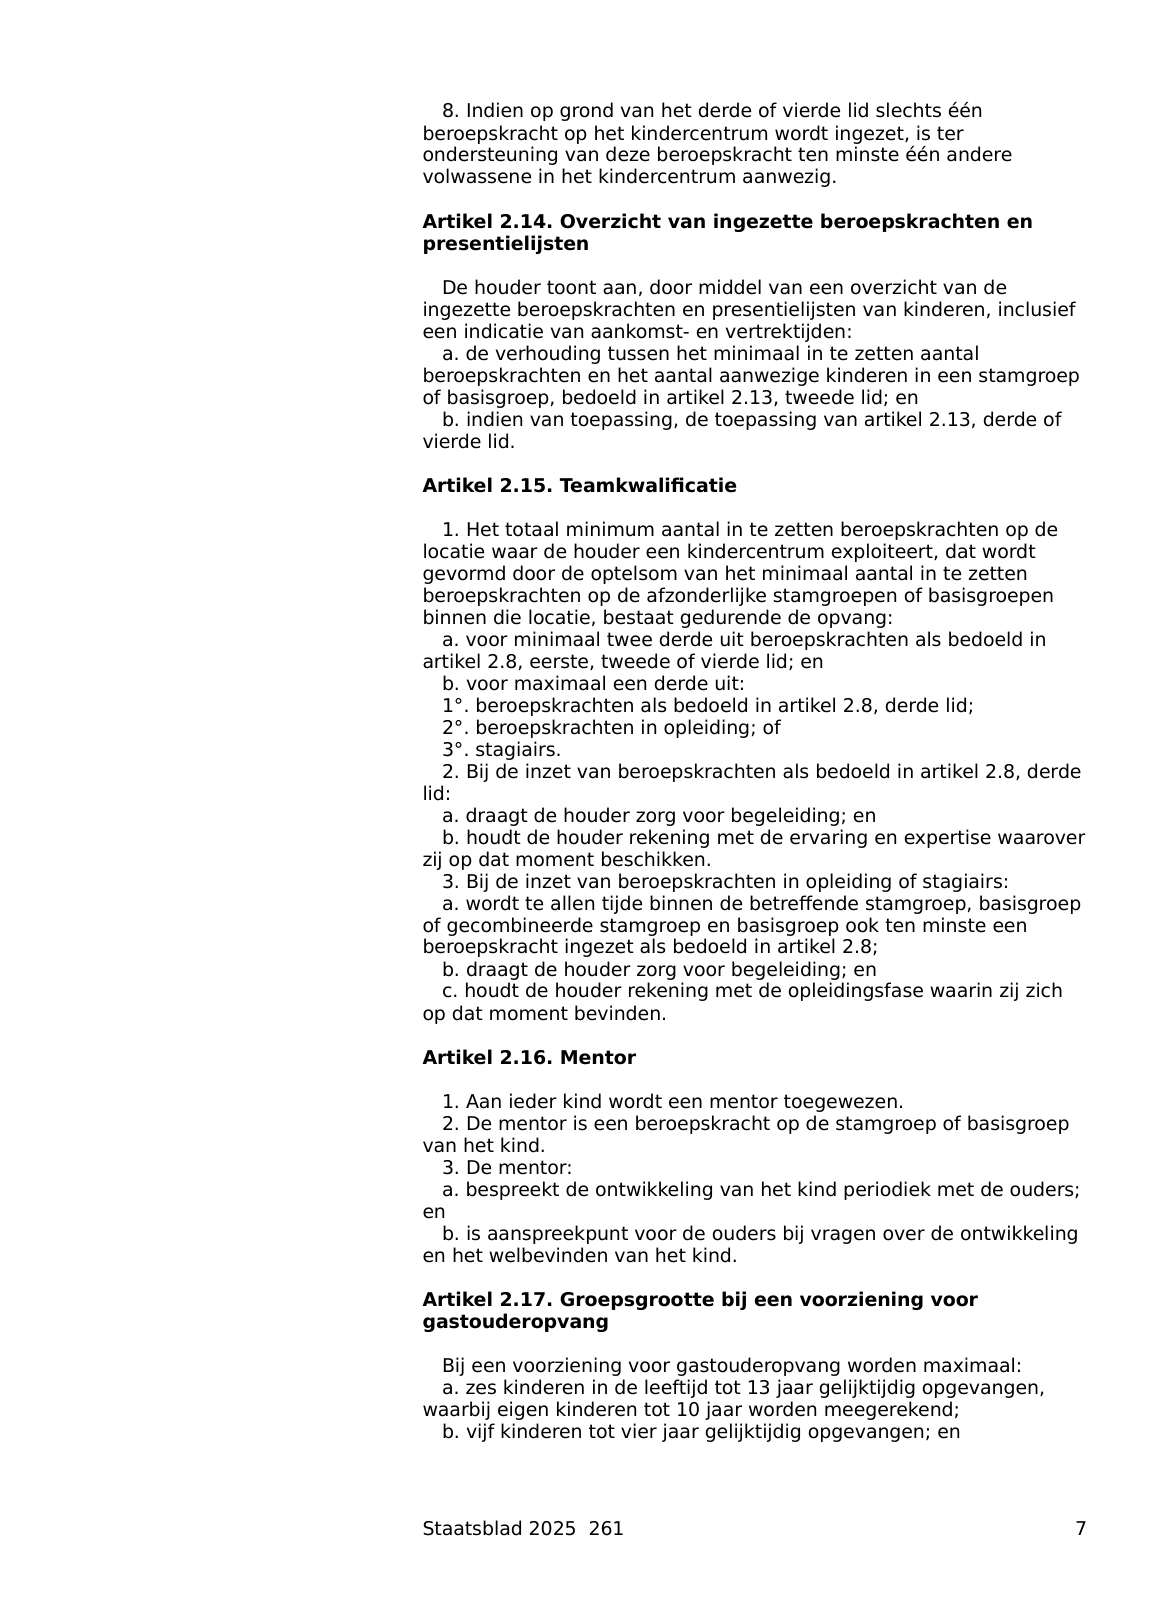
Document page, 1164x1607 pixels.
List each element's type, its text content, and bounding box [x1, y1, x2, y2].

text a. voor minimaal twee derde uit beroepskrachten als bedoeld in artikel 2.8, eerste, tweede of vierde lid; en [422, 629, 1087, 673]
text 2. Bij de inzet van beroepskrachten als bedoeld in artikel 2.8, derde lid: [422, 761, 1087, 804]
text 8. Indien op grond van het derde of vierde lid slechts één beroepskracht op het kindercentrum wordt ingezet, is ter ondersteuning van deze beroepskracht ten minste één andere volwassene in het kindercentrum aanwezig. [422, 100, 1087, 188]
text 2°. beroepskrachten in opleiding; of [422, 717, 1087, 739]
text a. bespreekt de ontwikkeling van het kind periodiek met de ouders; en [422, 1179, 1087, 1223]
subtitle Artikel 2.17. Groepsgrootte bij een voorziening voor gastouderopvang [422, 1289, 1087, 1333]
subtitle Artikel 2.16. Mentor [422, 1047, 1087, 1068]
text a. draagt de houder zorg voor begeleiding; en [422, 804, 1087, 827]
text c. houdt de houder rekening met de opleidingsfase waarin zij zich op dat moment bevinden. [422, 980, 1087, 1024]
text b. is aanspreekpunt voor de ouders bij vragen over de ontwikkeling en het welbevinden van het kind. [422, 1223, 1087, 1267]
text b. voor maximaal een derde uit: [422, 673, 1087, 695]
text 3°. stagiairs. [422, 739, 1087, 761]
text 1°. beroepskrachten als bedoeld in artikel 2.8, derde lid; [422, 695, 1087, 717]
subtitle Artikel 2.15. Teamkwalificatie [422, 475, 1087, 497]
text 1. Aan ieder kind wordt een mentor toegewezen. [422, 1091, 1087, 1113]
text a. wordt te allen tijde binnen de betreffende stamgroep, basisgroep of gecombineerde stamgroep en basisgroep ook ten minste een beroepskracht ingezet als bedoeld in artikel 2.8; [422, 892, 1087, 958]
text 2. De mentor is een beroepskracht op de stamgroep of basisgroep van het kind. [422, 1113, 1087, 1157]
text a. zes kinderen in de leeftijd tot 13 jaar gelijktijdig opgevangen, waarbij eigen kinderen tot 10 jaar worden meegerekend; [422, 1377, 1087, 1421]
text a. de verhouding tussen het minimaal in te zetten aantal beroepskrachten en het aantal aanwezige kinderen in een stamgroep of basisgroep, bedoeld in artikel 2.13, tweede lid; en [422, 343, 1087, 408]
text 3. De mentor: [422, 1157, 1087, 1179]
subtitle Artikel 2.14. Overzicht van ingezette beroepskrachten en presentielijsten [422, 211, 1087, 254]
text b. indien van toepassing, de toepassing van artikel 2.13, derde of vierde lid. [422, 408, 1087, 452]
text 1. Het totaal minimum aantal in te zetten beroepskrachten op de locatie waar de houder een kindercentrum exploiteert, dat wordt gevormd door de optelsom van het minimaal aantal in te zetten beroepskrachten op de afzonderlijke stamgroepen of basisgroepen binnen die locatie, bestaat gedurende de opvang: [422, 519, 1087, 629]
text b. draagt de houder zorg voor begeleiding; en [422, 958, 1087, 980]
text De houder toont aan, door middel van een overzicht van de ingezette beroepskrachten en presentielijsten van kinderen, inclusief een indicatie van aankomst- en vertrektijden: [422, 277, 1087, 343]
text Bij een voorziening voor gastouderopvang worden maximaal: [422, 1355, 1087, 1377]
text b. vijf kinderen tot vier jaar gelijktijdig opgevangen; en [422, 1421, 1087, 1443]
text b. houdt de houder rekening met de ervaring en expertise waarover zij op dat moment beschikken. [422, 827, 1087, 871]
text 3. Bij de inzet van beroepskrachten in opleiding of stagiairs: [422, 871, 1087, 892]
